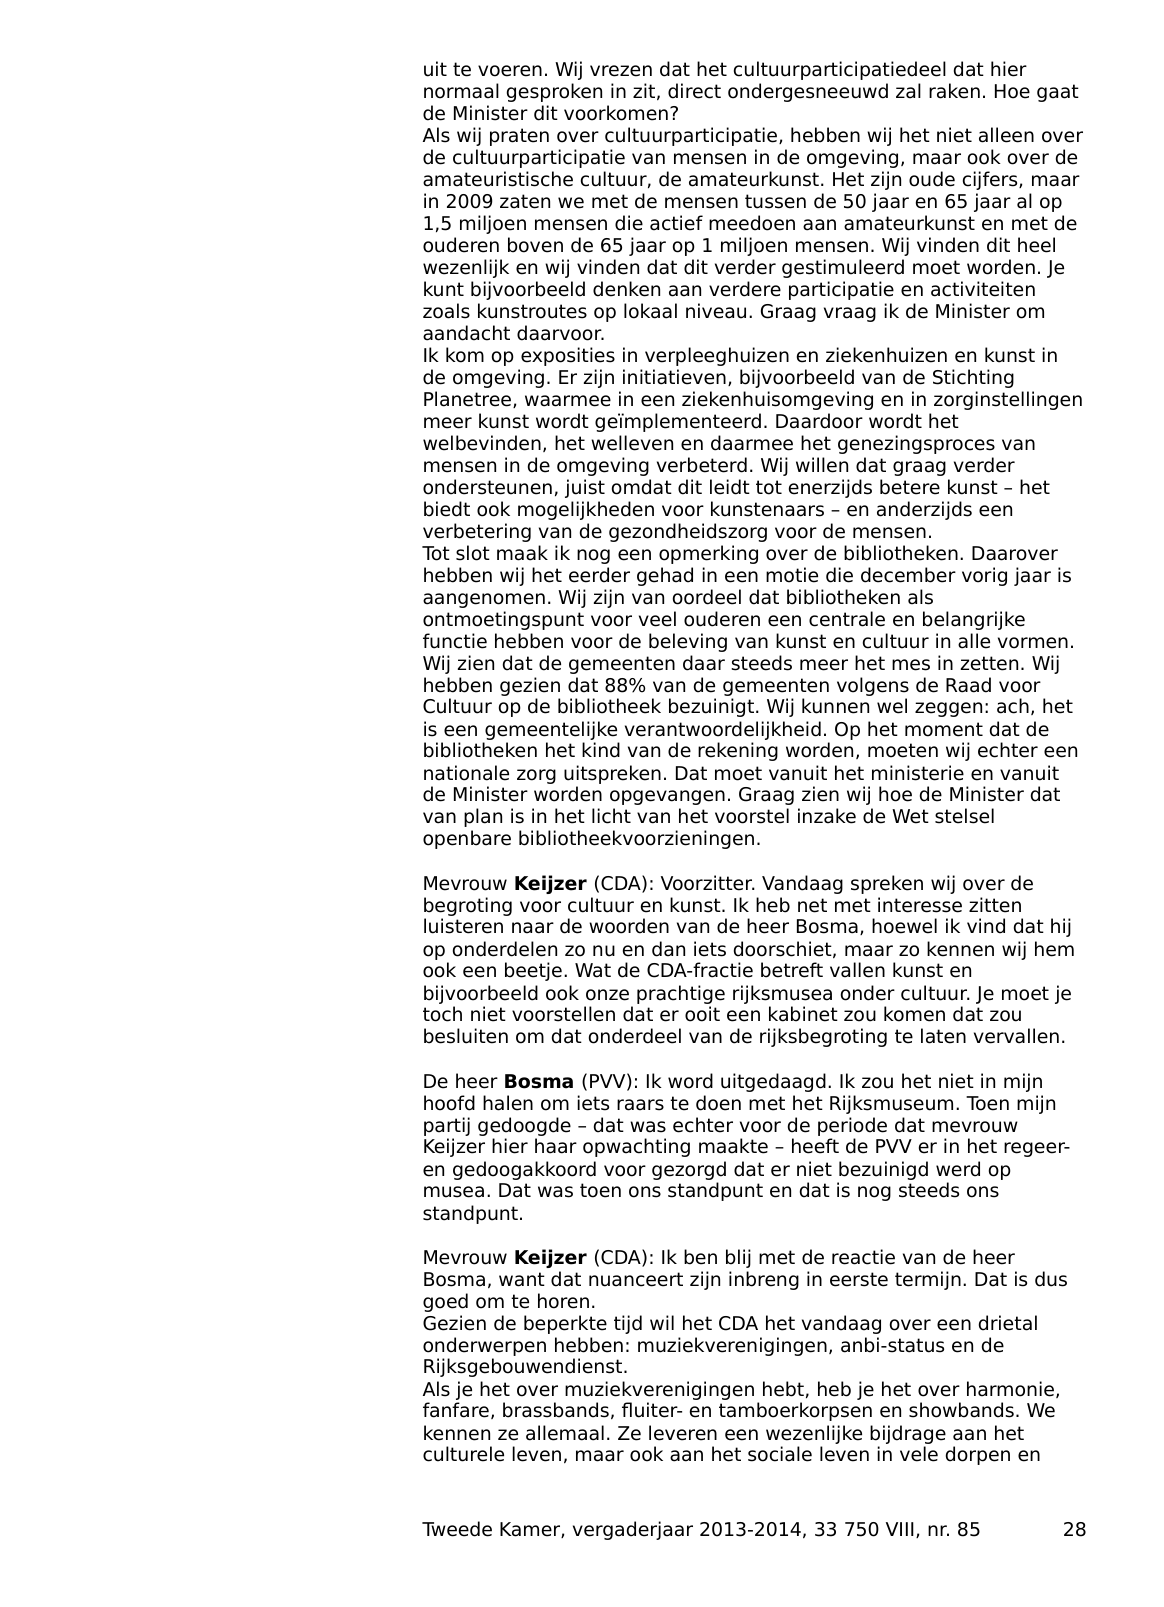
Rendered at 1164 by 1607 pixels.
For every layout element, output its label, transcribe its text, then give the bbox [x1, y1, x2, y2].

text Mevrouw Keijzer (CDA): Ik ben blij met de reactie van de heer Bosma, want dat nuanceert zijn inbreng in eerste termijn. Dat is dus goed om te horen. [422, 1247, 1087, 1312]
text Tot slot maak ik nog een opmerking over de bibliotheken. Daarover hebben wij het eerder gehad in een motie die december vorig jaar is aangenomen. Wij zijn van oordeel dat bibliotheken als ontmoetingspunt voor veel ouderen een centrale en belangrijke functie hebben voor de beleving van kunst en cultuur in alle vormen. Wij zien dat de gemeenten daar steeds meer het mes in zetten. Wij hebben gezien dat 88% van de gemeenten volgens de Raad voor Cultuur op de bibliotheek bezuinigt. Wij kunnen wel zeggen: ach, het is een gemeentelijke verantwoordelijkheid. Op het moment dat de bibliotheken het kind van de rekening worden, moeten wij echter een nationale zorg uitspreken. Dat moet vanuit het ministerie en vanuit de Minister worden opgevangen. Graag zien wij hoe de Minister dat van plan is in het licht van het voorstel inzake de Wet stelsel openbare bibliotheekvoorzieningen. [422, 543, 1087, 850]
text De heer Bosma (PVV): Ik word uitgedaagd. Ik zou het niet in mijn hoofd halen om iets raars te doen met het Rijksmuseum. Toen mijn partij gedoogde – dat was echter voor de periode dat mevrouw Keijzer hier haar opwachting maakte – heeft de PVV er in het regeer- en gedoogakkoord voor gezorgd dat er niet bezuinigd werd op musea. Dat was toen ons standpunt en dat is nog steeds ons standpunt. [422, 1071, 1087, 1224]
text uit te voeren. Wij vrezen dat het cultuurparticipatiedeel dat hier normaal gesproken in zit, direct ondergesneeuwd zal raken. Hoe gaat de Minister dit voorkomen? [422, 59, 1087, 125]
text Als wij praten over cultuurparticipatie, hebben wij het niet alleen over de cultuurparticipatie van mensen in de omgeving, maar ook over de amateuristische cultuur, de amateurkunst. Het zijn oude cijfers, maar in 2009 zaten we met de mensen tussen de 50 jaar en 65 jaar al op 1,5 miljoen mensen die actief meedoen aan amateurkunst en met de ouderen boven de 65 jaar op 1 miljoen mensen. Wij vinden dit heel wezenlijk en wij vinden dat dit verder gestimuleerd moet worden. Je kunt bijvoorbeeld denken aan verdere participatie en activiteiten zoals kunstroutes op lokaal niveau. Graag vraag ik de Minister om aandacht daarvoor. [422, 125, 1087, 345]
text Mevrouw Keijzer (CDA): Voorzitter. Vandaag spreken wij over de begroting voor cultuur en kunst. Ik heb net met interesse zitten luisteren naar de woorden van de heer Bosma, hoewel ik vind dat hij op onderdelen zo nu en dan iets doorschiet, maar zo kennen wij hem ook een beetje. Wat de CDA-fractie betreft vallen kunst en bijvoorbeeld ook onze prachtige rijksmusea onder cultuur. Je moet je toch niet voorstellen dat er ooit een kabinet zou komen dat zou besluiten om dat onderdeel van de rijksbegroting te laten vervallen. [422, 872, 1087, 1048]
text Ik kom op exposities in verpleeghuizen en ziekenhuizen en kunst in de omgeving. Er zijn initiatieven, bijvoorbeeld van de Stichting Planetree, waarmee in een ziekenhuisomgeving en in zorginstellingen meer kunst wordt geïmplementeerd. Daardoor wordt het welbevinden, het welleven en daarmee het genezingsproces van mensen in de omgeving verbeterd. Wij willen dat graag verder ondersteunen, juist omdat dit leidt tot enerzijds betere kunst – het biedt ook mogelijkheden voor kunstenaars – en anderzijds een verbetering van de gezondheidszorg voor de mensen. [422, 345, 1087, 543]
text Als je het over muziekverenigingen hebt, heb je het over harmonie, fanfare, brassbands, fluiter- en tamboerkorpsen en showbands. We kennen ze allemaal. Ze leveren een wezenlijke bijdrage aan het culturele leven, maar ook aan het sociale leven in vele dorpen en [422, 1378, 1087, 1466]
text Gezien de beperkte tijd wil het CDA het vandaag over een drietal onderwerpen hebben: muziekverenigingen, anbi-status en de Rijksgebouwendienst. [422, 1312, 1087, 1378]
